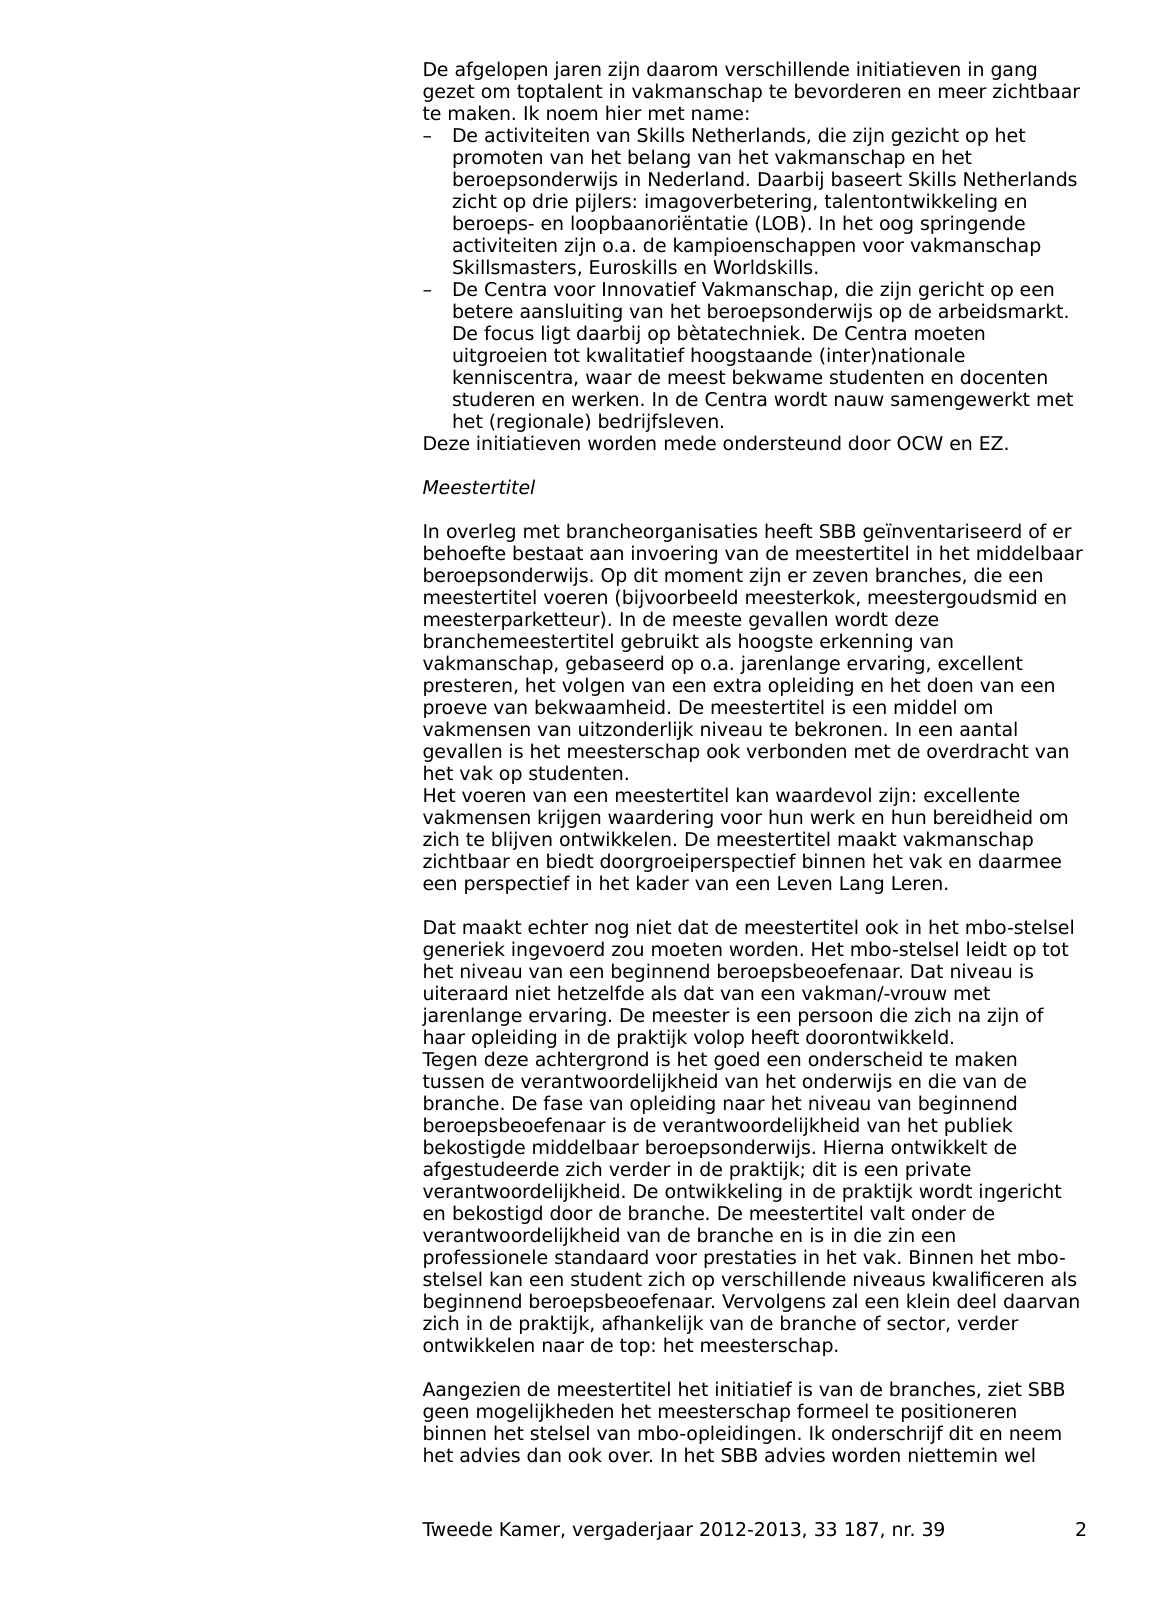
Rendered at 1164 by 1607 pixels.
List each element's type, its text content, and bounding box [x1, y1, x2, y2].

text – De Centra voor Innovatief Vakmanschap, die zijn gericht op een betere aansluiting van het beroepsonderwijs op de arbeidsmarkt. De focus ligt daarbij op bètatechniek. De Centra moeten uitgroeien tot kwalitatief hoogstaande (inter)nationale kenniscentra, waar de meest bekwame studenten en docenten studeren en werken. In de Centra wordt nauw samengewerkt met het (regionale) bedrijfsleven. [422, 279, 1087, 433]
text Aangezien de meestertitel het initiatief is van de branches, ziet SBB geen mogelijkheden het meesterschap formeel te positioneren binnen het stelsel van mbo-opleidingen. Ik onderschrijf dit en neem het advies dan ook over. In het SBB advies worden niettemin wel [422, 1379, 1087, 1467]
subtitle Meestertitel [422, 477, 1087, 499]
text In overleg met brancheorganisaties heeft SBB geïnventariseerd of er behoefte bestaat aan invoering van de meestertitel in het middelbaar beroepsonderwijs. Op dit moment zijn er zeven branches, die een meestertitel voeren (bijvoorbeeld meesterkok, meestergoudsmid en meesterparketteur). In de meeste gevallen wordt deze branchemeestertitel gebruikt als hoogste erkenning van vakmanschap, gebaseerd op o.a. jarenlange ervaring, excellent presteren, het volgen van een extra opleiding en het doen van een proeve van bekwaamheid. De meestertitel is een middel om vakmensen van uitzonderlijk niveau te bekronen. In een aantal gevallen is het meesterschap ook verbonden met de overdracht van het vak op studenten. [422, 521, 1087, 785]
text Het voeren van een meestertitel kan waardevol zijn: excellente vakmensen krijgen waardering voor hun werk en hun bereidheid om zich te blijven ontwikkelen. De meestertitel maakt vakmanschap zichtbaar en biedt doorgroeiperspectief binnen het vak en daarmee een perspectief in het kader van een Leven Lang Leren. [422, 785, 1087, 895]
text Deze initiatieven worden mede ondersteund door OCW en EZ. [422, 433, 1087, 455]
text De afgelopen jaren zijn daarom verschillende initiatieven in gang gezet om toptalent in vakmanschap te bevorderen en meer zichtbaar te maken. Ik noem hier met name: [422, 59, 1087, 125]
text – De activiteiten van Skills Netherlands, die zijn gezicht op het promoten van het belang van het vakmanschap en het beroepsonderwijs in Nederland. Daarbij baseert Skills Netherlands zicht op drie pijlers: imagoverbetering, talentontwikkeling en beroeps- en loopbaanoriëntatie (LOB). In het oog springende activiteiten zijn o.a. de kampioenschappen voor vakmanschap Skillsmasters, Euroskills en Worldskills. [422, 125, 1087, 279]
text Dat maakt echter nog niet dat de meestertitel ook in het mbo-stelsel generiek ingevoerd zou moeten worden. Het mbo-stelsel leidt op tot het niveau van een beginnend beroepsbeoefenaar. Dat niveau is uiteraard niet hetzelfde als dat van een vakman/-vrouw met jarenlange ervaring. De meester is een persoon die zich na zijn of haar opleiding in de praktijk volop heeft doorontwikkeld. [422, 917, 1087, 1049]
text Tegen deze achtergrond is het goed een onderscheid te maken tussen de verantwoordelijkheid van het onderwijs en die van de branche. De fase van opleiding naar het niveau van beginnend beroepsbeoefenaar is de verantwoordelijkheid van het publiek bekostigde middelbaar beroepsonderwijs. Hierna ontwikkelt de afgestudeerde zich verder in de praktijk; dit is een private verantwoordelijkheid. De ontwikkeling in de praktijk wordt ingericht en bekostigd door de branche. De meestertitel valt onder de verantwoordelijkheid van de branche en is in die zin een professionele standaard voor prestaties in het vak. Binnen het mbo-stelsel kan een student zich op verschillende niveaus kwalificeren als beginnend beroepsbeoefenaar. Vervolgens zal een klein deel daarvan zich in de praktijk, afhankelijk van de branche of sector, verder ontwikkelen naar de top: het meesterschap. [422, 1049, 1087, 1356]
